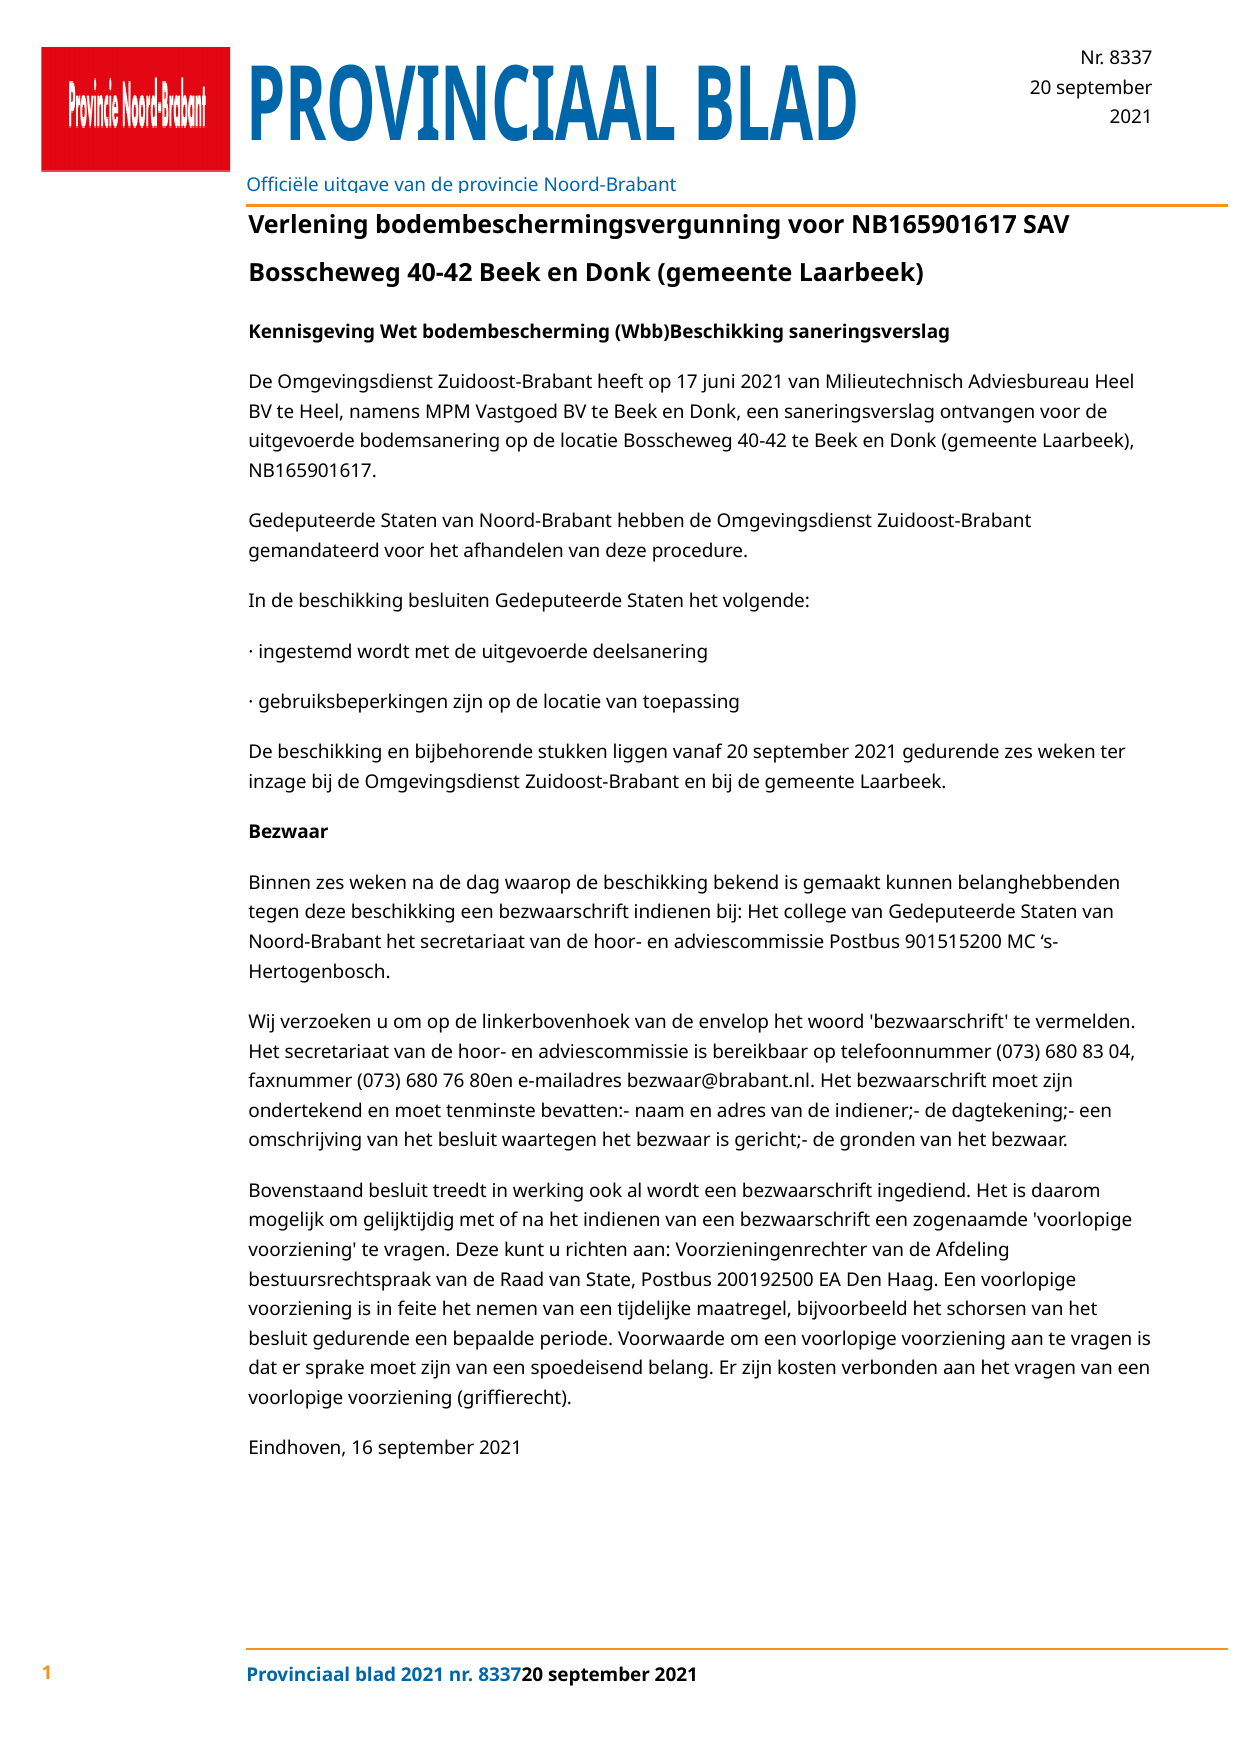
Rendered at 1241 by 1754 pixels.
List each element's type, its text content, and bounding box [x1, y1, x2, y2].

text Bovenstaand besluit treedt in werking ook al wordt een bezwaarschrift ingediend. Het is daarom mogelijk om gelijktijdig met of na het indienen van een bezwaarschrift een zogenaamde 'voorlopige voorziening' te vragen. Deze kunt u richten aan: Voorzieningenrechter van de Afdeling bestuursrechtspraak van de Raad van State, Postbus 200192500 EA Den Haag. Een voorlopige voorziening is in feite het nemen van een tijdelijke maatregel, bijvoorbeeld het schorsen van het besluit gedurende een bepaalde periode. Voorwaarde om een voorlopige voorziening aan te vragen is dat er sprake moet zijn van een spoedeisend belang. Er zijn kosten verbonden aan het vragen van een voorlopige voorziening (griffierecht). [248, 1177, 1152, 1410]
text Bezwaar [248, 819, 1152, 844]
text De Omgevingsdienst Zuidoost-Brabant heeft op 17 juni 2021 van Milieutechnisch Adviesbureau Heel BV te Heel, namens MPM Vastgoed BV te Beek en Donk, een saneringsverslag ontvangen voor de uitgevoerde bodemsanering op de locatie Bosscheweg 40-42 te Beek en Donk (gemeente Laarbeek), NB165901617. [248, 368, 1152, 483]
text Kennisgeving Wet bodembescherming (Wbb)Beschikking saneringsverslag [248, 318, 1152, 344]
text Gedeputeerde Staten van Noord-Brabant hebben de Omgevingsdienst Zuidoost-Brabant gemandateerd voor het afhandelen van deze procedure. [248, 507, 1152, 563]
text Verlening bodembeschermingsvergunning voor NB165901617 SAV Bosscheweg 40-42 Beek en Donk (gemeente Laarbeek) [248, 207, 1152, 288]
text · gebruiksbeperkingen zijn op de locatie van toepassing [248, 688, 1152, 714]
text Eindhoven, 16 september 2021 [248, 1434, 1152, 1460]
text · ingestemd wordt met de uitgevoerde deelsanering [248, 638, 1152, 664]
picture [41, 47, 231, 172]
text In de beschikking besluiten Gedeputeerde Staten het volgende: [248, 587, 1152, 613]
text De beschikking en bijbehorende stukken liggen vanaf 20 september 2021 gedurende zes weken ter inzage bij de Omgevingsdienst Zuidoost-Brabant en bij de gemeente Laarbeek. [248, 739, 1152, 794]
text Wij verzoeken u om op de linkerbovenhoek van de envelop het woord 'bezwaarschrift' te vermelden. Het secretariaat van de hoor- en adviescommissie is bereikbaar op telefoonnummer (073) 680 83 04, faxnummer (073) 680 76 80en e-mailadres bezwaar@brabant.nl. Het bezwaarschrift moet zijn ondertekend en moet tenminste bevatten:- naam en adres van de indiener;- de dagtekening;- een omschrijving van het besluit waartegen het bezwaar is gericht;- de gronden van het bezwaar. [248, 1008, 1152, 1152]
text Binnen zes weken na de dag waarop de beschikking bekend is gemaakt kunnen belanghebbenden tegen deze beschikking een bezwaarschrift indienen bij: Het college van Gedeputeerde Staten van Noord-Brabant het secretariaat van de hoor- en adviescommissie Postbus 901515200 MC ‘s-Hertogenbosch. [248, 869, 1152, 984]
